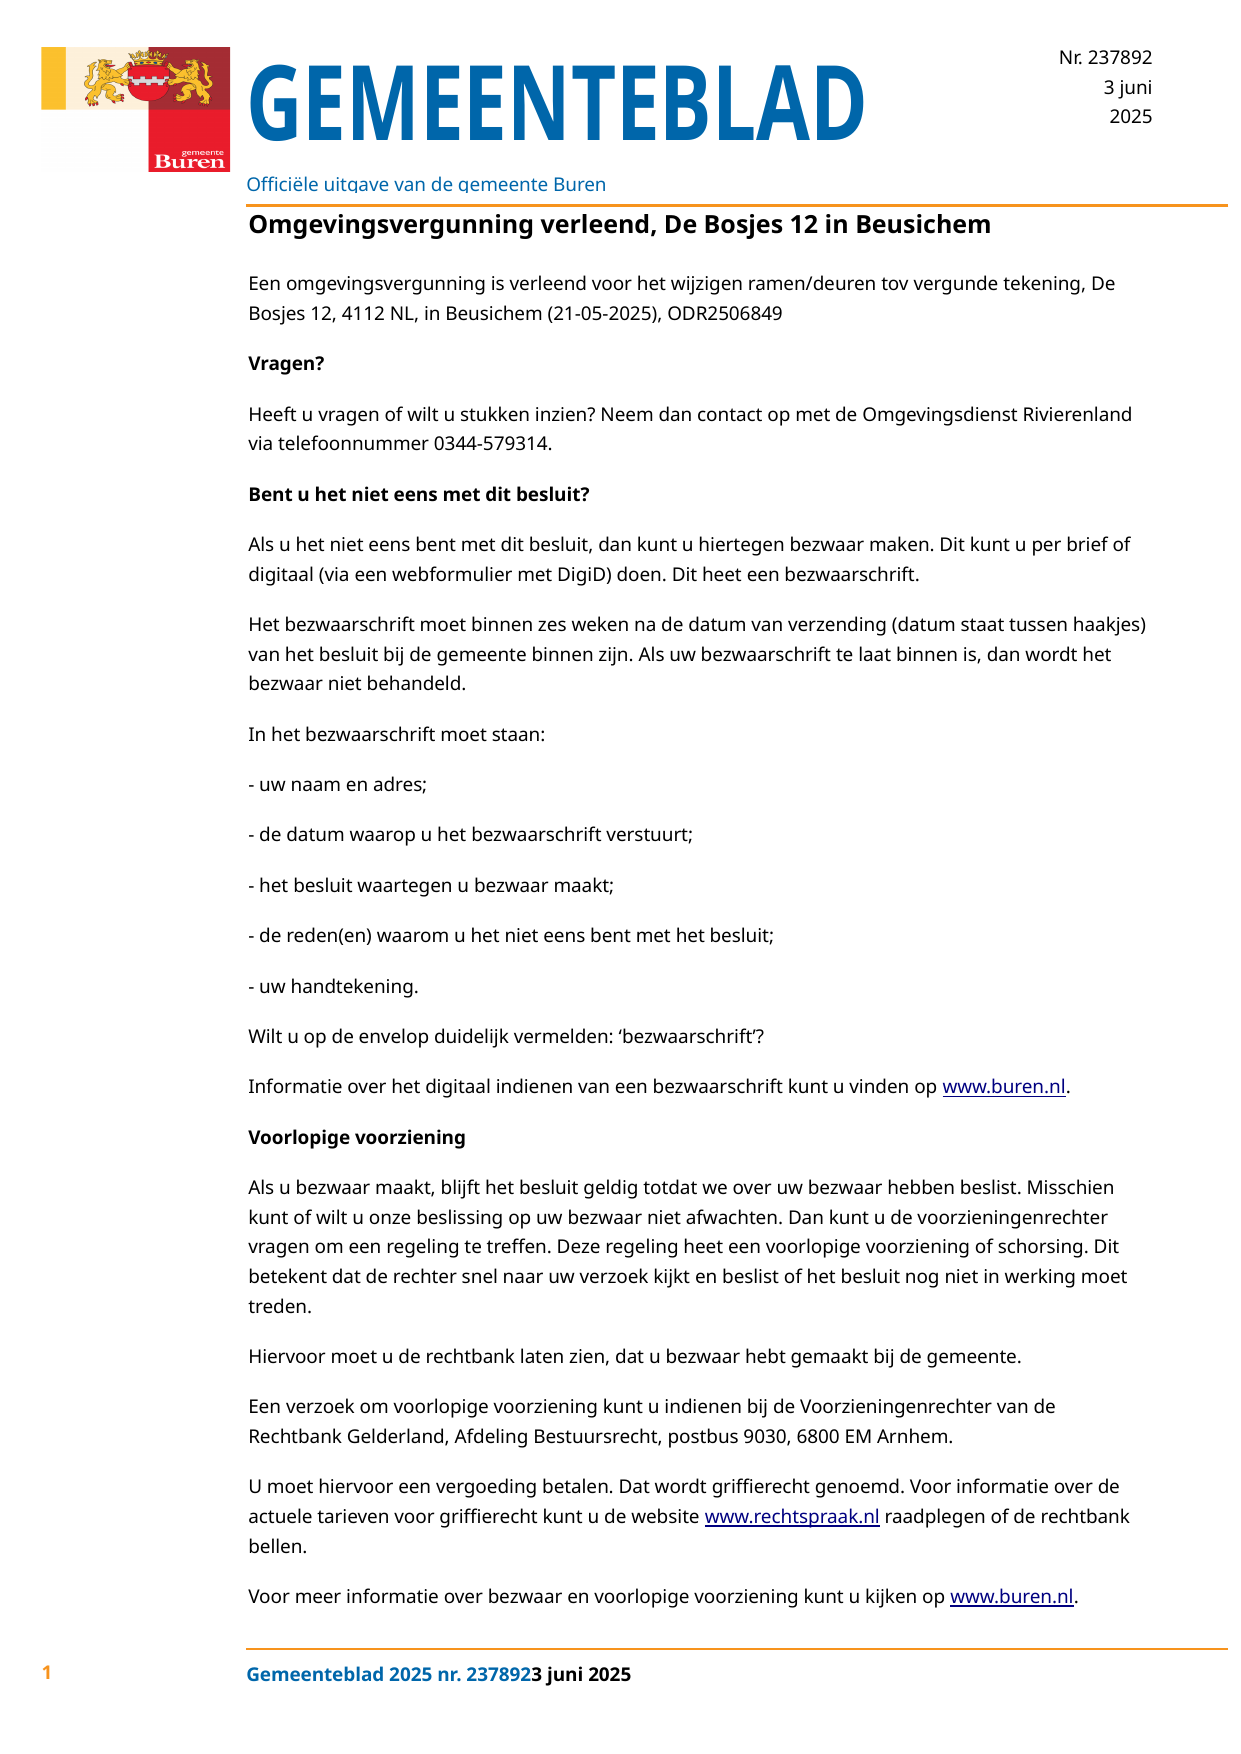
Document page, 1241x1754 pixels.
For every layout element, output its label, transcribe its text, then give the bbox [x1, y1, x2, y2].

text Als u het niet eens bent met dit besluit, dan kunt u hiertegen bezwaar maken. Dit kunt u per brief of digitaal (via een webformulier met DigiD) doen. Dit heet een bezwaarschrift. [248, 531, 1152, 586]
text - de datum waarop u het bezwaarschrift verstuurt; [248, 822, 1152, 847]
text Omgevingsvergunning verleend, De Bosjes 12 in Beusichem [248, 207, 1152, 241]
text - uw naam en adres; [248, 771, 1152, 797]
text Een omgevingsvergunning is verleend voor het wijzigen ramen/deuren tov vergunde tekening, De Bosjes 12, 4112 NL, in Beusichem (21-05-2025), ODR2506849 [248, 270, 1152, 326]
text Bent u het niet eens met dit besluit? [248, 481, 1152, 506]
text - het besluit waartegen u bezwaar maakt; [248, 872, 1152, 898]
text Wilt u op de envelop duidelijk vermelden: ‘bezwaarschrift’? [248, 1023, 1152, 1049]
text Vragen? [248, 350, 1152, 376]
text - de reden(en) waarom u het niet eens bent met het besluit; [248, 922, 1152, 948]
text Voorlopige voorziening [248, 1124, 1152, 1150]
text Als u bezwaar maakt, blijft het besluit geldig totdat we over uw bezwaar hebben beslist. Misschien kunt of wilt u onze beslissing op uw bezwaar niet afwachten. Dan kunt u de voorzieningenrechter vragen om een regeling te treffen. Deze regeling heet een voorlopige voorziening of schorsing. Dit betekent dat de rechter snel naar uw verzoek kijkt en beslist of het besluit nog niet in werking moet treden. [248, 1174, 1152, 1318]
text Heeft u vragen of wilt u stukken inzien? Neem dan contact op met de Omgevingsdienst Rivierenland via telefoonnummer 0344-579314. [248, 401, 1152, 456]
text In het bezwaarschrift moet staan: [248, 721, 1152, 746]
text U moet hiervoor een vergoeding betalen. Dat wordt griffierecht genoemd. Voor informatie over de actuele tarieven voor griffierecht kunt u de website www.rechtspraak.nl raadplegen of de rechtbank bellen. [248, 1474, 1152, 1558]
picture [41, 47, 231, 172]
text - uw handtekening. [248, 973, 1152, 998]
text Voor meer informatie over bezwaar en voorlopige voorziening kunt u kijken op www.buren.nl. [248, 1583, 1152, 1609]
text Het bezwaarschrift moet binnen zes weken na de datum van verzending (datum staat tussen haakjes) van het besluit bij de gemeente binnen zijn. Als uw bezwaarschrift te laat binnen is, dan wordt het bezwaar niet behandeld. [248, 611, 1152, 696]
text Een verzoek om voorlopige voorziening kunt u indienen bij de Voorzieningenrechter van de Rechtbank Gelderland, Afdeling Bestuursrecht, postbus 9030, 6800 EM Arnhem. [248, 1394, 1152, 1449]
text Informatie over het digitaal indienen van een bezwaarschrift kunt u vinden op www.buren.nl. [248, 1074, 1152, 1099]
text Hiervoor moet u de rechtbank laten zien, dat u bezwaar hebt gemaakt bij de gemeente. [248, 1343, 1152, 1369]
